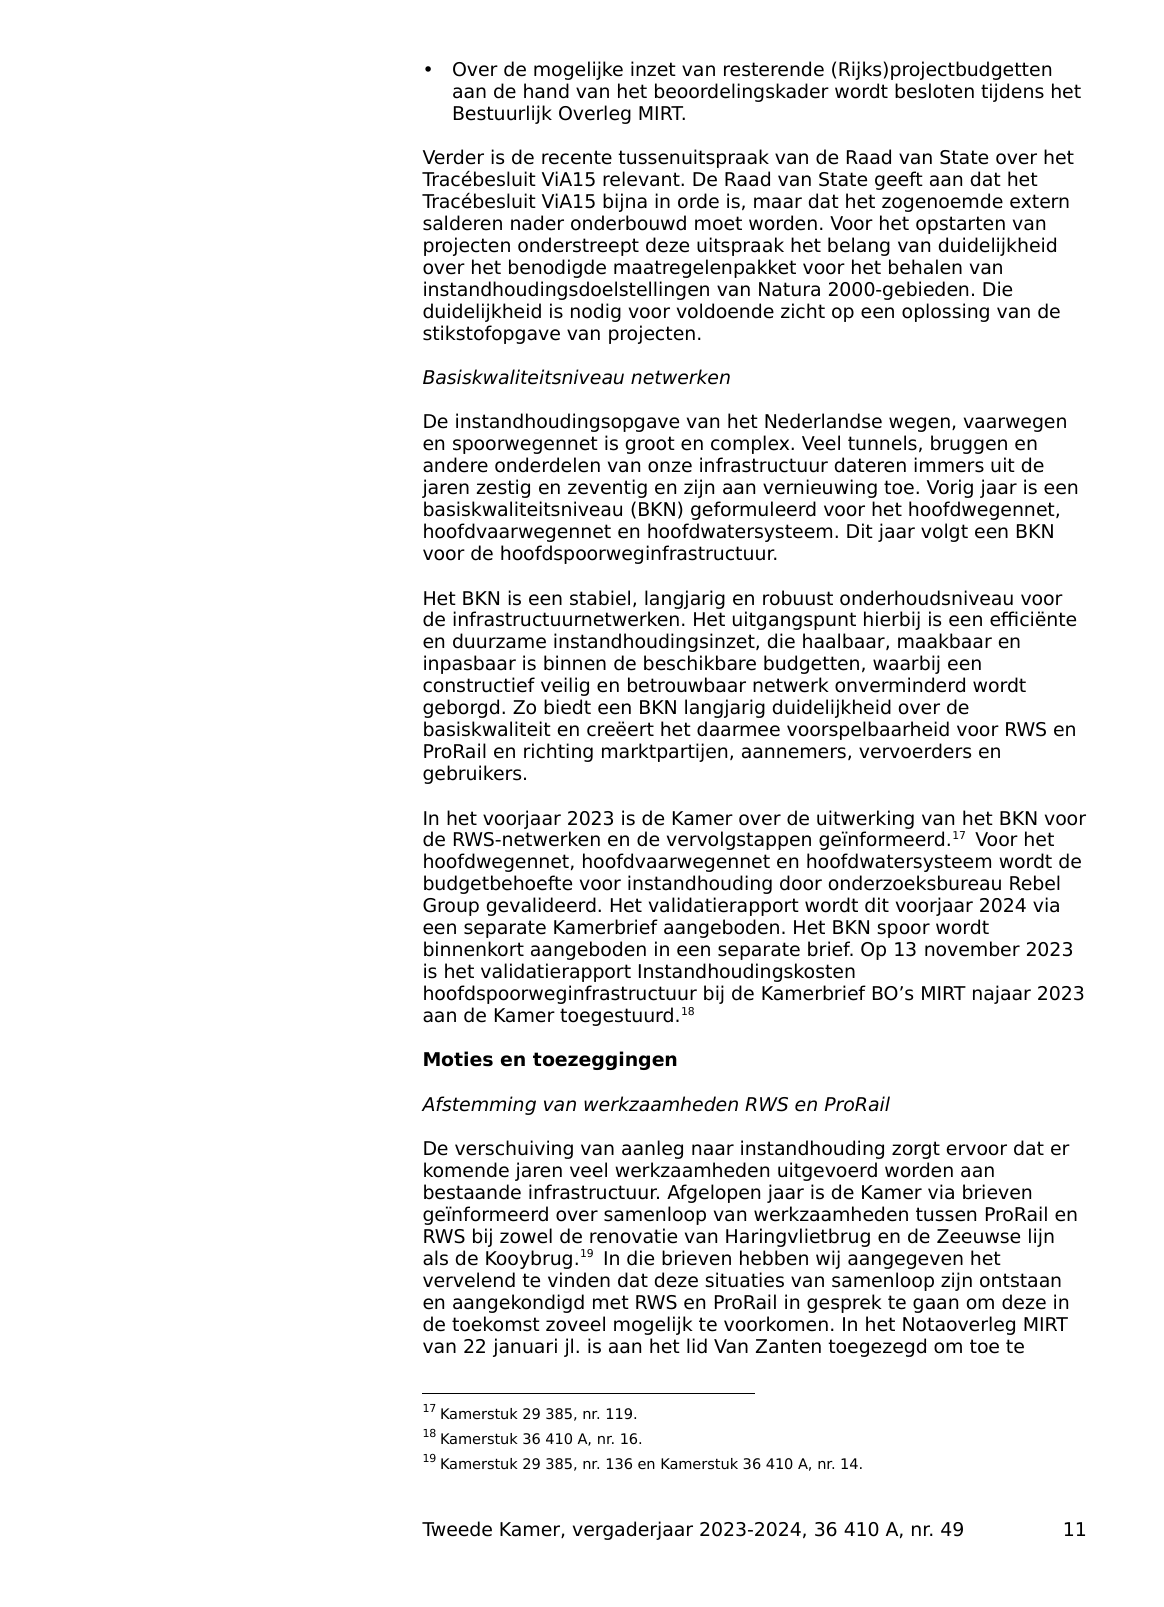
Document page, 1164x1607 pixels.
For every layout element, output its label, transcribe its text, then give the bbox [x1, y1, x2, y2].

text Kamerstuk 36 410 A, nr. 16. [422, 1427, 1087, 1449]
subtitle Afstemming van werkzaamheden RWS en ProRail [422, 1093, 1087, 1116]
text In het voorjaar 2023 is de Kamer over de uitwerking van het BKN voor de RWS-netwerken en de vervolgstappen geïnformeerd. Voor het hoofdwegennet, hoofdvaarwegennet en hoofdwatersysteem wordt de budgetbehoefte voor instandhouding door onderzoeksbureau Rebel Group gevalideerd. Het validatierapport wordt dit voorjaar 2024 via een separate Kamerbrief aangeboden. Het BKN spoor wordt binnenkort aangeboden in een separate brief. Op 13 november 2023 is het validatierapport Instandhoudingskosten hoofdspoorweginfrastructuur bij de Kamerbrief BO’s MIRT najaar 2023 aan de Kamer toegestuurd. [422, 807, 1087, 1027]
text Kamerstuk 29 385, nr. 119. [422, 1402, 1087, 1424]
text De instandhoudingsopgave van het Nederlandse wegen, vaarwegen en spoorwegennet is groot en complex. Veel tunnels, bruggen en andere onderdelen van onze infrastructuur dateren immers uit de jaren zestig en zeventig en zijn aan vernieuwing toe. Vorig jaar is een basiskwaliteitsniveau (BKN) geformuleerd voor het hoofdwegennet, hoofdvaarwegennet en hoofdwatersysteem. Dit jaar volgt een BKN voor de hoofdspoorweginfrastructuur. [422, 411, 1087, 565]
text Kamerstuk 29 385, nr. 136 en Kamerstuk 36 410 A, nr. 14. [422, 1452, 1087, 1474]
text • Over de mogelijke inzet van resterende (Rijks)projectbudgetten aan de hand van het beoordelingskader wordt besloten tijdens het Bestuurlijk Overleg MIRT. [422, 59, 1087, 125]
subtitle Basiskwaliteitsniveau netwerken [422, 367, 1087, 389]
text Het BKN is een stabiel, langjarig en robuust onderhoudsniveau voor de infrastructuurnetwerken. Het uitgangspunt hierbij is een efficiënte en duurzame instandhoudingsinzet, die haalbaar, maakbaar en inpasbaar is binnen de beschikbare budgetten, waarbij een constructief veilig en betrouwbaar netwerk onverminderd wordt geborgd. Zo biedt een BKN langjarig duidelijkheid over de basiskwaliteit en creëert het daarmee voorspelbaarheid voor RWS en ProRail en richting marktpartijen, aannemers, vervoerders en gebruikers. [422, 587, 1087, 785]
subtitle Moties en toezeggingen [422, 1049, 1087, 1071]
text Verder is de recente tussenuitspraak van de Raad van State over het Tracébesluit ViA15 relevant. De Raad van State geeft aan dat het Tracébesluit ViA15 bijna in orde is, maar dat het zogenoemde extern salderen nader onderbouwd moet worden. Voor het opstarten van projecten onderstreept deze uitspraak het belang van duidelijkheid over het benodigde maatregelenpakket voor het behalen van instandhoudingsdoelstellingen van Natura 2000-gebieden. Die duidelijkheid is nodig voor voldoende zicht op een oplossing van de stikstofopgave van projecten. [422, 147, 1087, 345]
text De verschuiving van aanleg naar instandhouding zorgt ervoor dat er komende jaren veel werkzaamheden uitgevoerd worden aan bestaande infrastructuur. Afgelopen jaar is de Kamer via brieven geïnformeerd over samenloop van werkzaamheden tussen ProRail en RWS bij zowel de renovatie van Haringvlietbrug en de Zeeuwse lijn als de Kooybrug. In die brieven hebben wij aangegeven het vervelend te vinden dat deze situaties van samenloop zijn ontstaan en aangekondigd met RWS en ProRail in gesprek te gaan om deze in de toekomst zoveel mogelijk te voorkomen. In het Notaoverleg MIRT van 22 januari jl. is aan het lid Van Zanten toegezegd om toe te [422, 1138, 1087, 1357]
